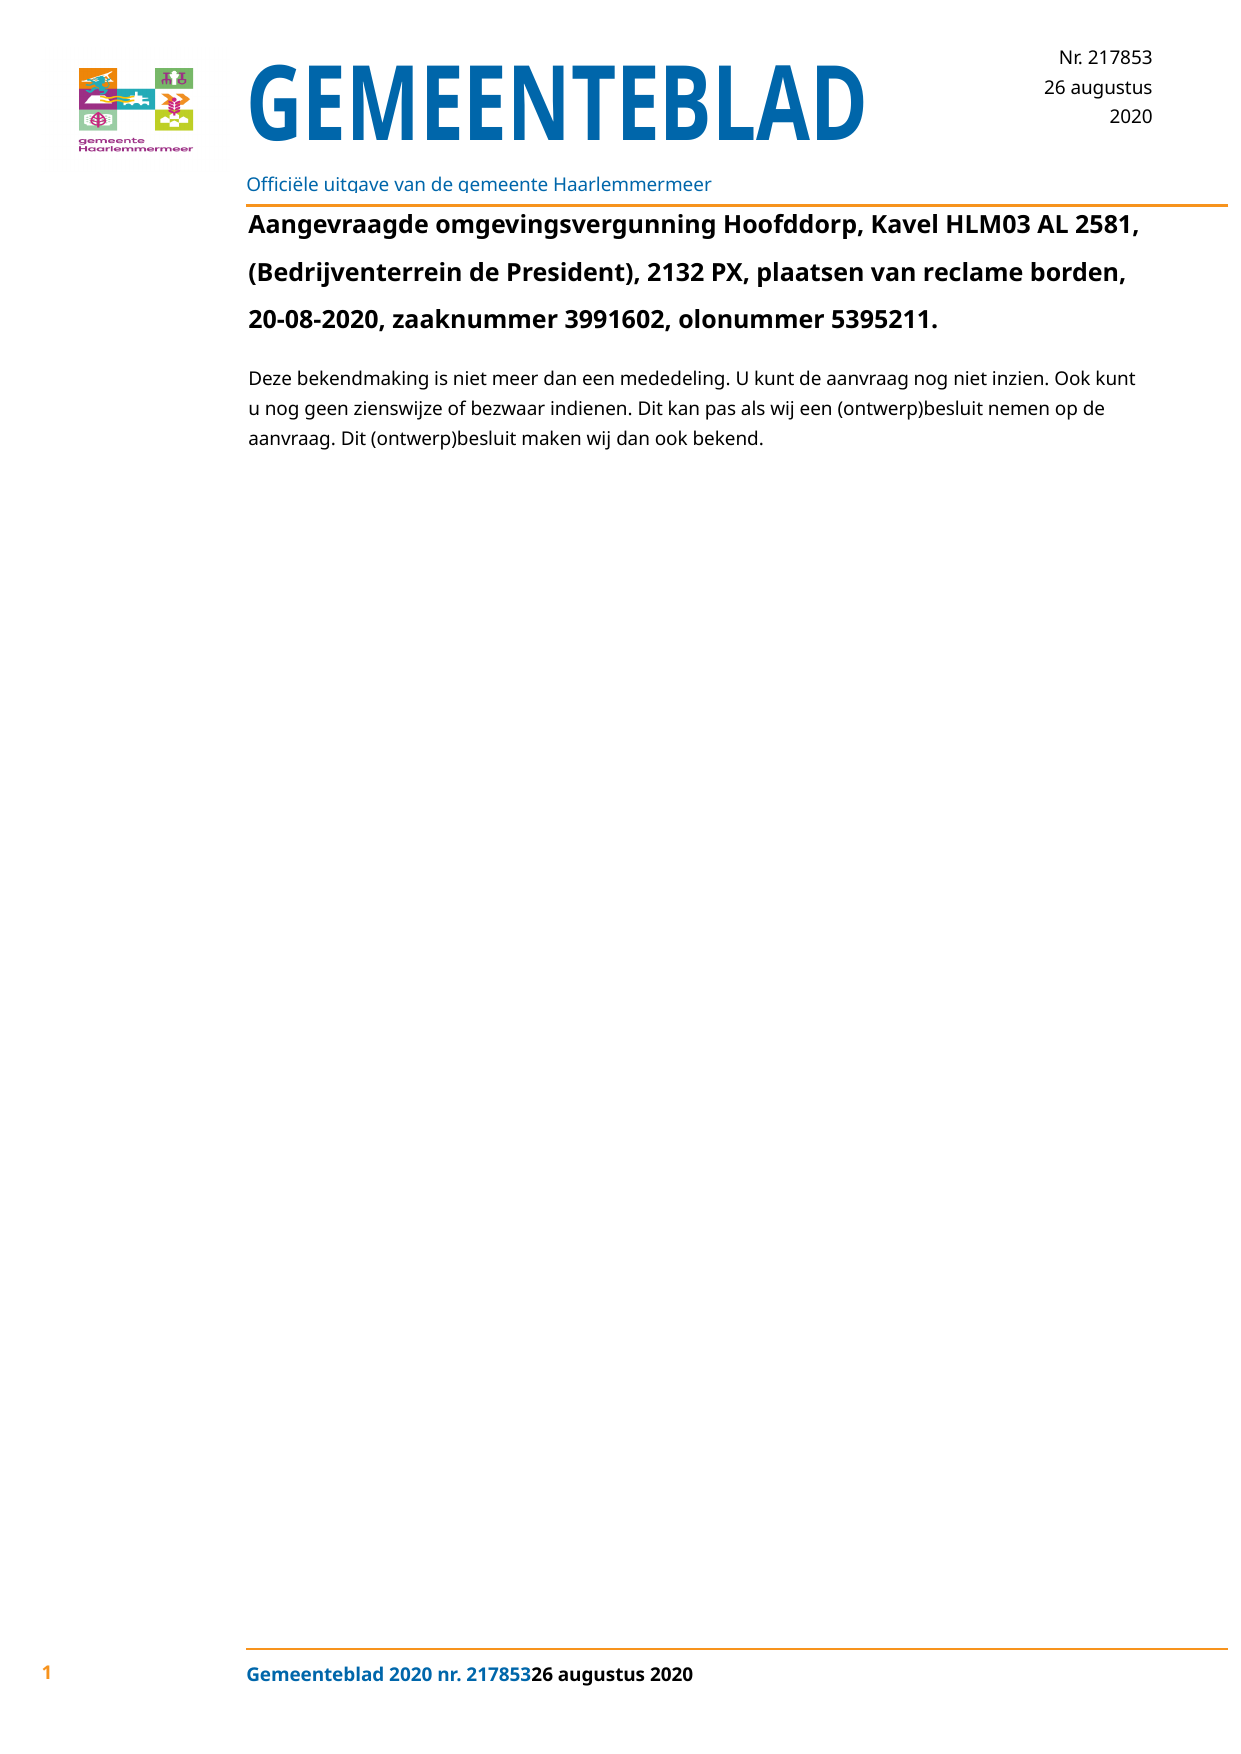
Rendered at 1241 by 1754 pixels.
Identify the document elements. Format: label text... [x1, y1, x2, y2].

text Aangevraagde omgevingsvergunning Hoofddorp, Kavel HLM03 AL 2581, (Bedrijventerrein de President), 2132 PX, plaatsen van reclame borden, 20-08-2020, zaaknummer 3991602, olonummer 5395211. [248, 207, 1152, 336]
picture [41, 47, 231, 172]
text Deze bekendmaking is niet meer dan een mededeling. U kunt de aanvraag nog niet inzien. Ook kunt u nog geen zienswijze of bezwaar indienen. Dit kan pas als wij een (ontwerp)besluit nemen op de aanvraag. Dit (ontwerp)besluit maken wij dan ook bekend. [248, 366, 1152, 450]
